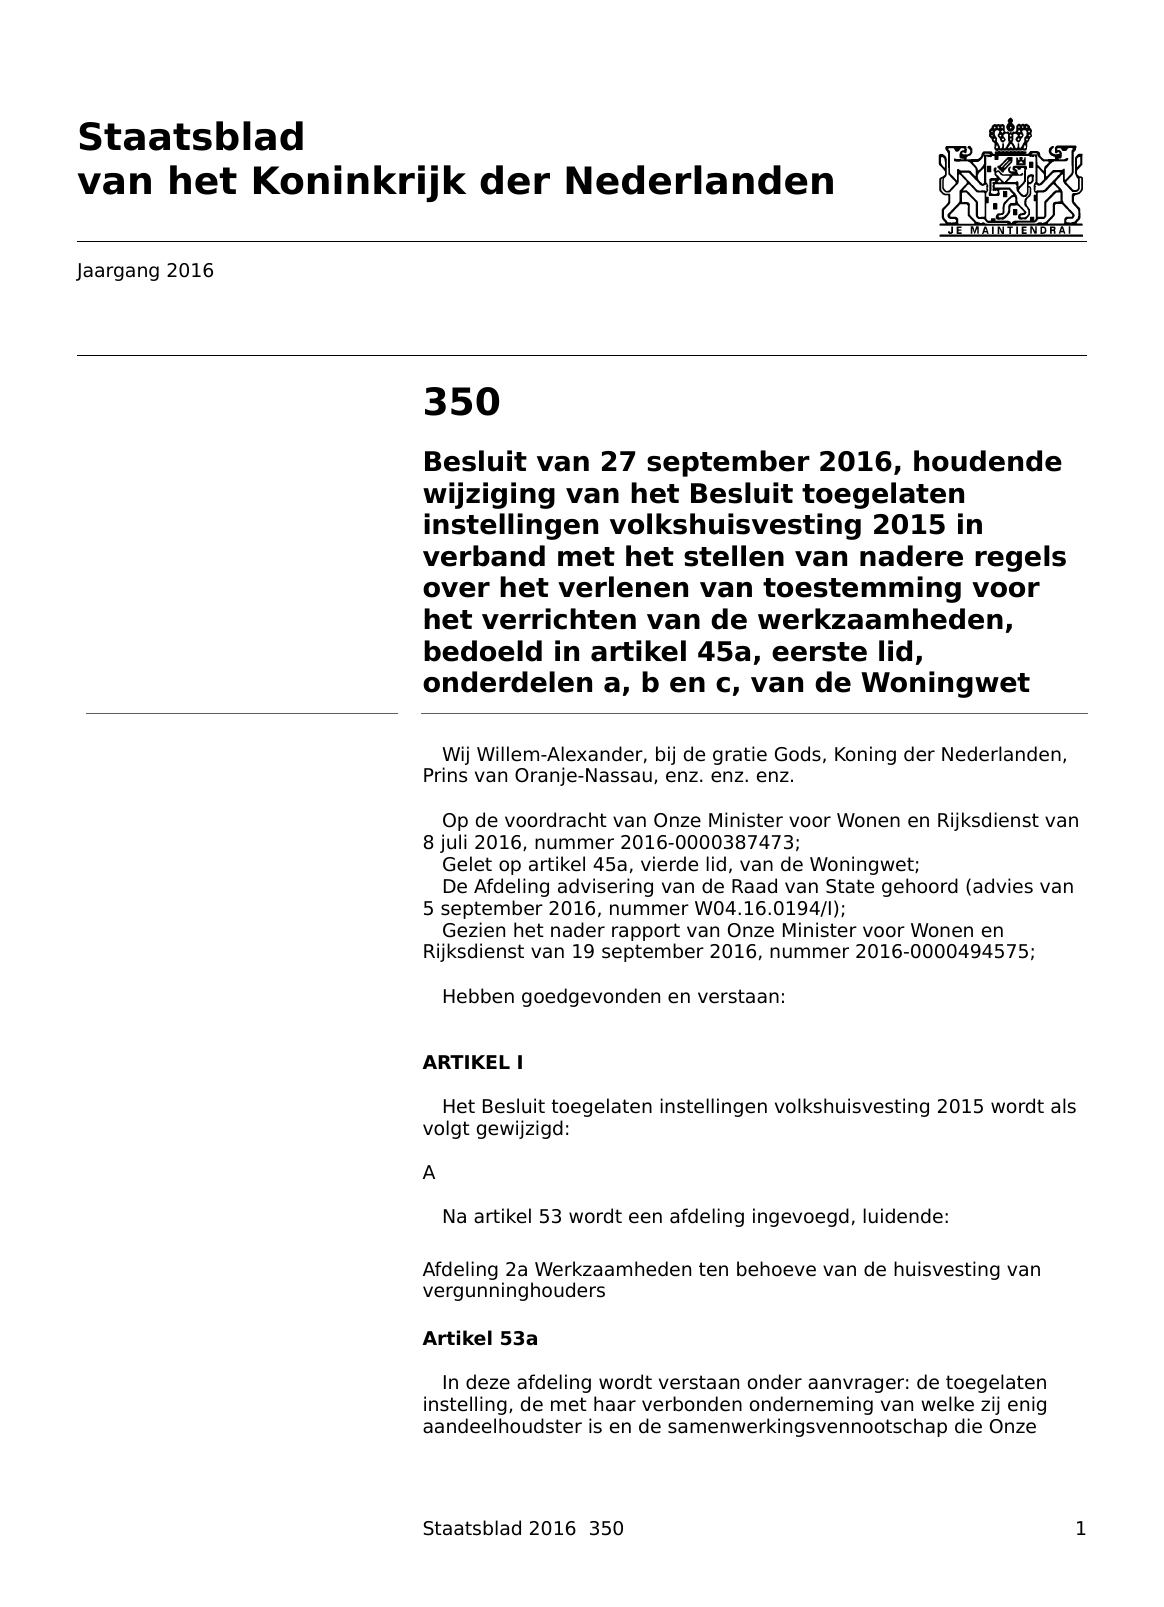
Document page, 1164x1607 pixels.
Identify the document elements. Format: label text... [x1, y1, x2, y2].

text De Afdeling advisering van de Raad van State gehoord (advies van 5 september 2016, nummer W04.16.0194/I); [422, 876, 1087, 919]
picture [936, 115, 1087, 240]
text In deze afdeling wordt verstaan onder aanvrager: de toegelaten instelling, de met haar verbonden onderneming van welke zij enig aandeelhoudster is en de samenwerkingsvennootschap die Onze [422, 1372, 1087, 1437]
text Wij Willem-Alexander, bij de gratie Gods, Koning der Nederlanden, Prins van Oranje-Nassau, enz. enz. enz. [422, 743, 1087, 787]
text A [422, 1162, 1087, 1184]
table_cell Jaargang 2016 [77, 242, 1087, 355]
subtitle ARTIKEL I [422, 1052, 1087, 1074]
subtitle Afdeling 2a Werkzaamheden ten behoeve van de huisvesting van vergunninghouders [422, 1258, 1087, 1302]
table_header [886, 100, 1087, 241]
text Het Besluit toegelaten instellingen volkshuisvesting 2015 wordt als volgt gewijzigd: [422, 1096, 1087, 1140]
text Besluit van 27 september 2016, houdende wijziging van het Besluit toegelaten instellingen volkshuisvesting 2015 in verband met het stellen van nadere regels over het verlenen van toestemming voor het verrichten van de werkzaamheden, bedoeld in artikel 45a, eerste lid, onderdelen a, b en c, van de Woningwet [422, 447, 1087, 699]
text Op de voordracht van Onze Minister voor Wonen en Rijksdienst van 8 juli 2016, nummer 2016-0000387473; [422, 809, 1087, 853]
text Hebben goedgevonden en verstaan: [422, 986, 1087, 1008]
subtitle Artikel 53a [422, 1327, 1087, 1349]
text Gezien het nader rapport van Onze Minister voor Wonen en Rijksdienst van 19 september 2016, nummer 2016-0000494575; [422, 919, 1087, 963]
table_header Staatsblad van het Koninkrijk der Nederlanden [77, 100, 886, 241]
text Gelet op artikel 45a, vierde lid, van de Woningwet; [422, 853, 1087, 876]
subtitle 350 [422, 381, 1087, 424]
text Na artikel 53 wordt een afdeling ingevoegd, luidende: [422, 1206, 1087, 1228]
